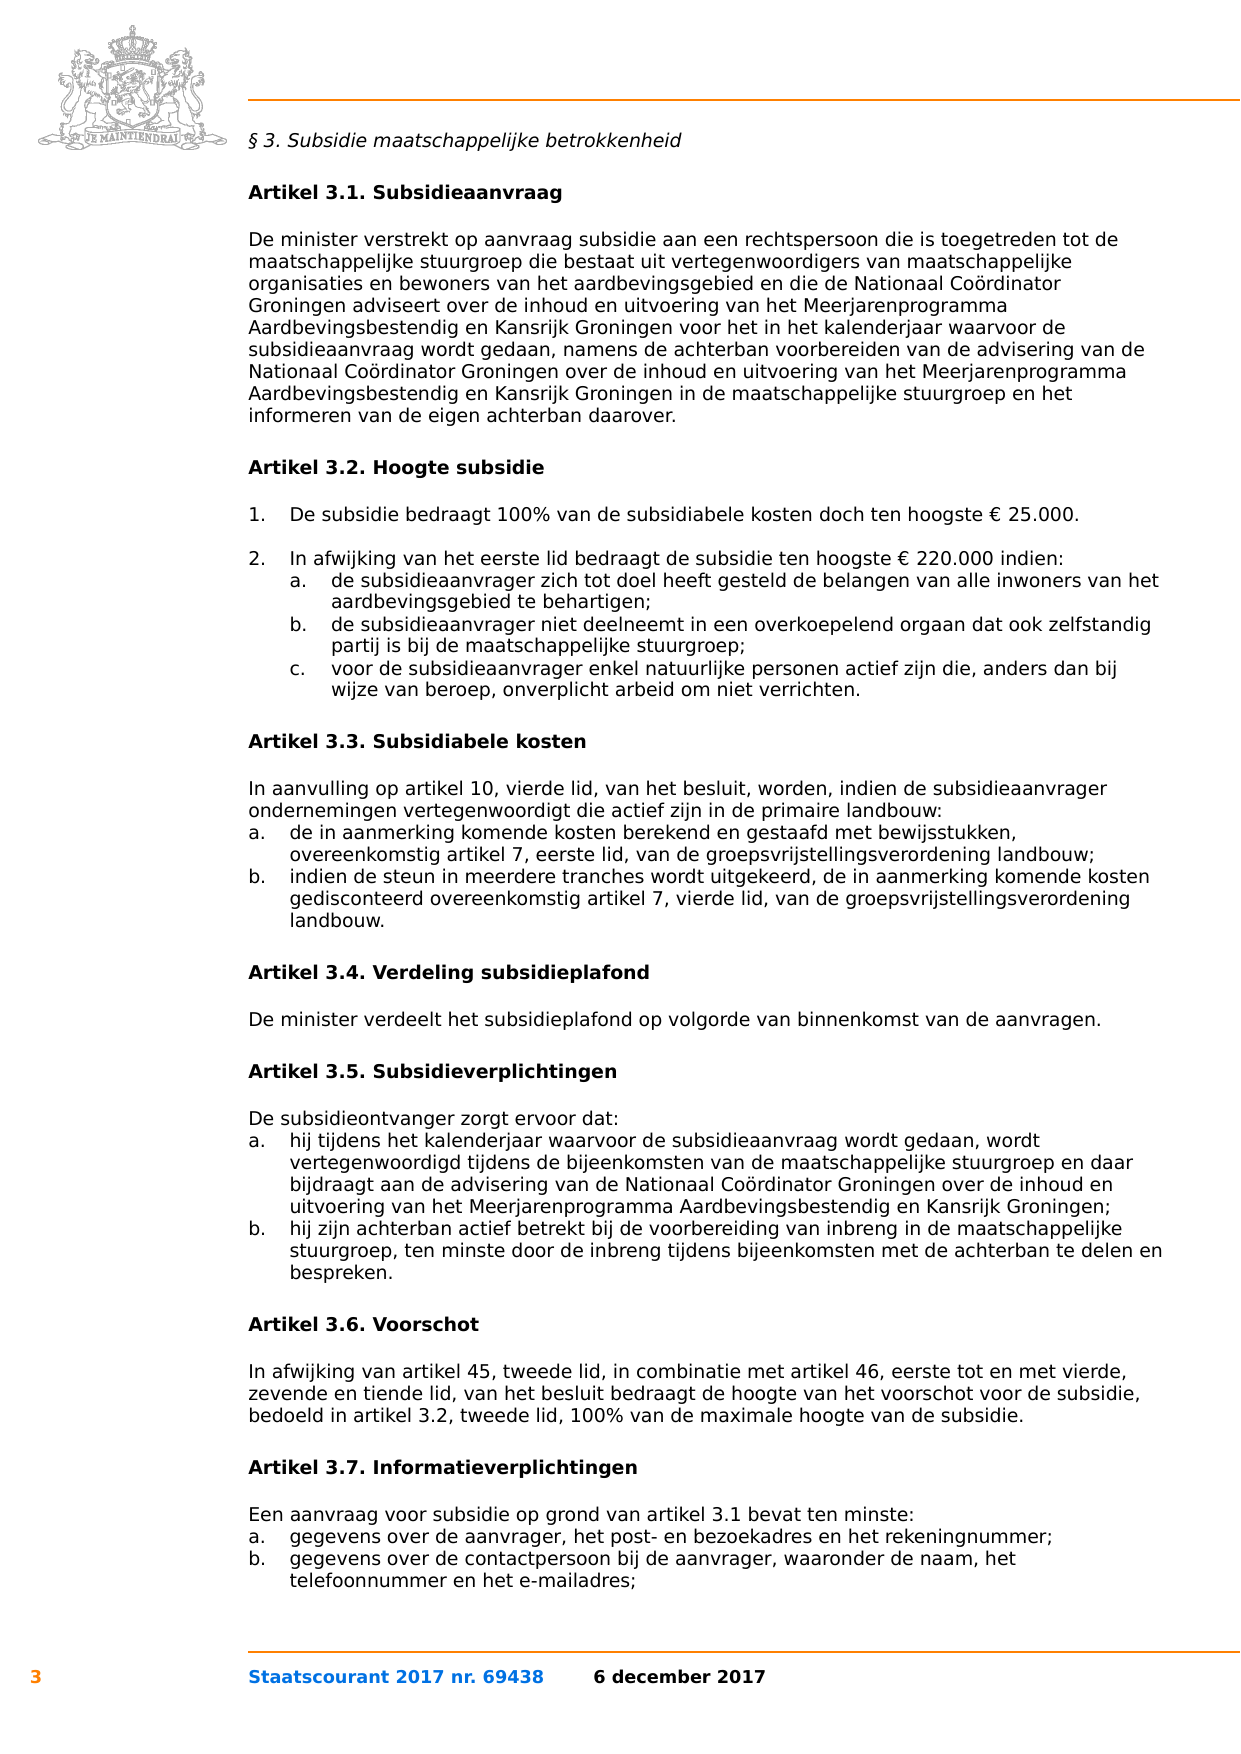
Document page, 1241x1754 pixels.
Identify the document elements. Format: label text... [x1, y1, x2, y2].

text De minister verstrekt op aanvraag subsidie aan een rechtspersoon die is toegetreden tot de maatschappelijke stuurgroep die bestaat uit vertegenwoordigers van maatschappelijke organisaties en bewoners van het aardbevingsgebied en die de Nationaal Coördinator Groningen adviseert over de inhoud en uitvoering van het Meerjarenprogramma Aardbevingsbestendig en Kansrijk Groningen voor het in het kalenderjaar waarvoor de subsidieaanvraag wordt gedaan, namens de achterban voorbereiden van de advisering van de Nationaal Coördinator Groningen over de inhoud en uitvoering van het Meerjarenprogramma Aardbevingsbestendig en Kansrijk Groningen in de maatschappelijke stuurgroep en het informeren van de eigen achterban daarover. [248, 229, 1163, 427]
text b. de subsidieaanvrager niet deelneemt in een overkoepelend orgaan dat ook zelfstandig partij is bij de maatschappelijke stuurgroep; [289, 613, 1163, 657]
text In aanvulling op artikel 10, vierde lid, van het besluit, worden, indien de subsidieaanvrager ondernemingen vertegenwoordigt die actief zijn in de primaire landbouw: [248, 778, 1163, 822]
text b. gegevens over de contactpersoon bij de aanvrager, waaronder de naam, het telefoonnummer en het e-mailadres; [248, 1548, 1163, 1592]
subtitle Artikel 3.3. Subsidiabele kosten [248, 731, 1163, 753]
text In afwijking van artikel 45, tweede lid, in combinatie met artikel 46, eerste tot en met vierde, zevende en tiende lid, van het besluit bedraagt de hoogte van het voorschot voor de subsidie, bedoeld in artikel 3.2, tweede lid, 100% van de maximale hoogte van de subsidie. [248, 1361, 1163, 1427]
subtitle Artikel 3.6. Voorschot [248, 1314, 1163, 1336]
picture [38, 25, 227, 150]
subtitle Artikel 3.2. Hoogte subsidie [248, 457, 1163, 479]
text b. hij zijn achterban actief betrekt bij de voorbereiding van inbreng in de maatschappelijke stuurgroep, ten minste door de inbreng tijdens bijeenkomsten met de achterban te delen en bespreken. [248, 1218, 1163, 1284]
subtitle Artikel 3.7. Informatieverplichtingen [248, 1457, 1163, 1479]
text a. de in aanmerking komende kosten berekend en gestaafd met bewijsstukken, overeenkomstig artikel 7, eerste lid, van de groepsvrijstellingsverordening landbouw; [248, 822, 1163, 866]
text b. indien de steun in meerdere tranches wordt uitgekeerd, de in aanmerking komende kosten gedisconteerd overeenkomstig artikel 7, vierde lid, van de groepsvrijstellingsverordening landbouw. [248, 866, 1163, 932]
text a. hij tijdens het kalenderjaar waarvoor de subsidieaanvraag wordt gedaan, wordt vertegenwoordigd tijdens de bijeenkomsten van de maatschappelijke stuurgroep en daar bijdraagt aan de advisering van de Nationaal Coördinator Groningen over de inhoud en uitvoering van het Meerjarenprogramma Aardbevingsbestendig en Kansrijk Groningen; [248, 1130, 1163, 1218]
text 1. De subsidie bedraagt 100% van de subsidiabele kosten doch ten hoogste € 25.000. [248, 504, 1163, 526]
subtitle Artikel 3.1. Subsidieaanvraag [248, 182, 1163, 204]
text De subsidieontvanger zorgt ervoor dat: [248, 1108, 1163, 1130]
text c. voor de subsidieaanvrager enkel natuurlijke personen actief zijn die, anders dan bij wijze van beroep, onverplicht arbeid om niet verrichten. [289, 657, 1163, 701]
text a. gegevens over de aanvrager, het post- en bezoekadres en het rekeningnummer; [248, 1526, 1163, 1548]
text De minister verdeelt het subsidieplafond op volgorde van binnenkomst van de aanvragen. [248, 1009, 1163, 1031]
subtitle Artikel 3.4. Verdeling subsidieplafond [248, 962, 1163, 984]
text 2. In afwijking van het eerste lid bedraagt de subsidie ten hoogste € 220.000 indien: [248, 547, 1163, 569]
text a. de subsidieaanvrager zich tot doel heeft gesteld de belangen van alle inwoners van het aardbevingsgebied te behartigen; [289, 569, 1163, 613]
text Een aanvraag voor subsidie op grond van artikel 3.1 bevat ten minste: [248, 1504, 1163, 1526]
subtitle Artikel 3.5. Subsidieverplichtingen [248, 1061, 1163, 1083]
subtitle § 3. Subsidie maatschappelijke betrokkenheid [248, 130, 1163, 152]
